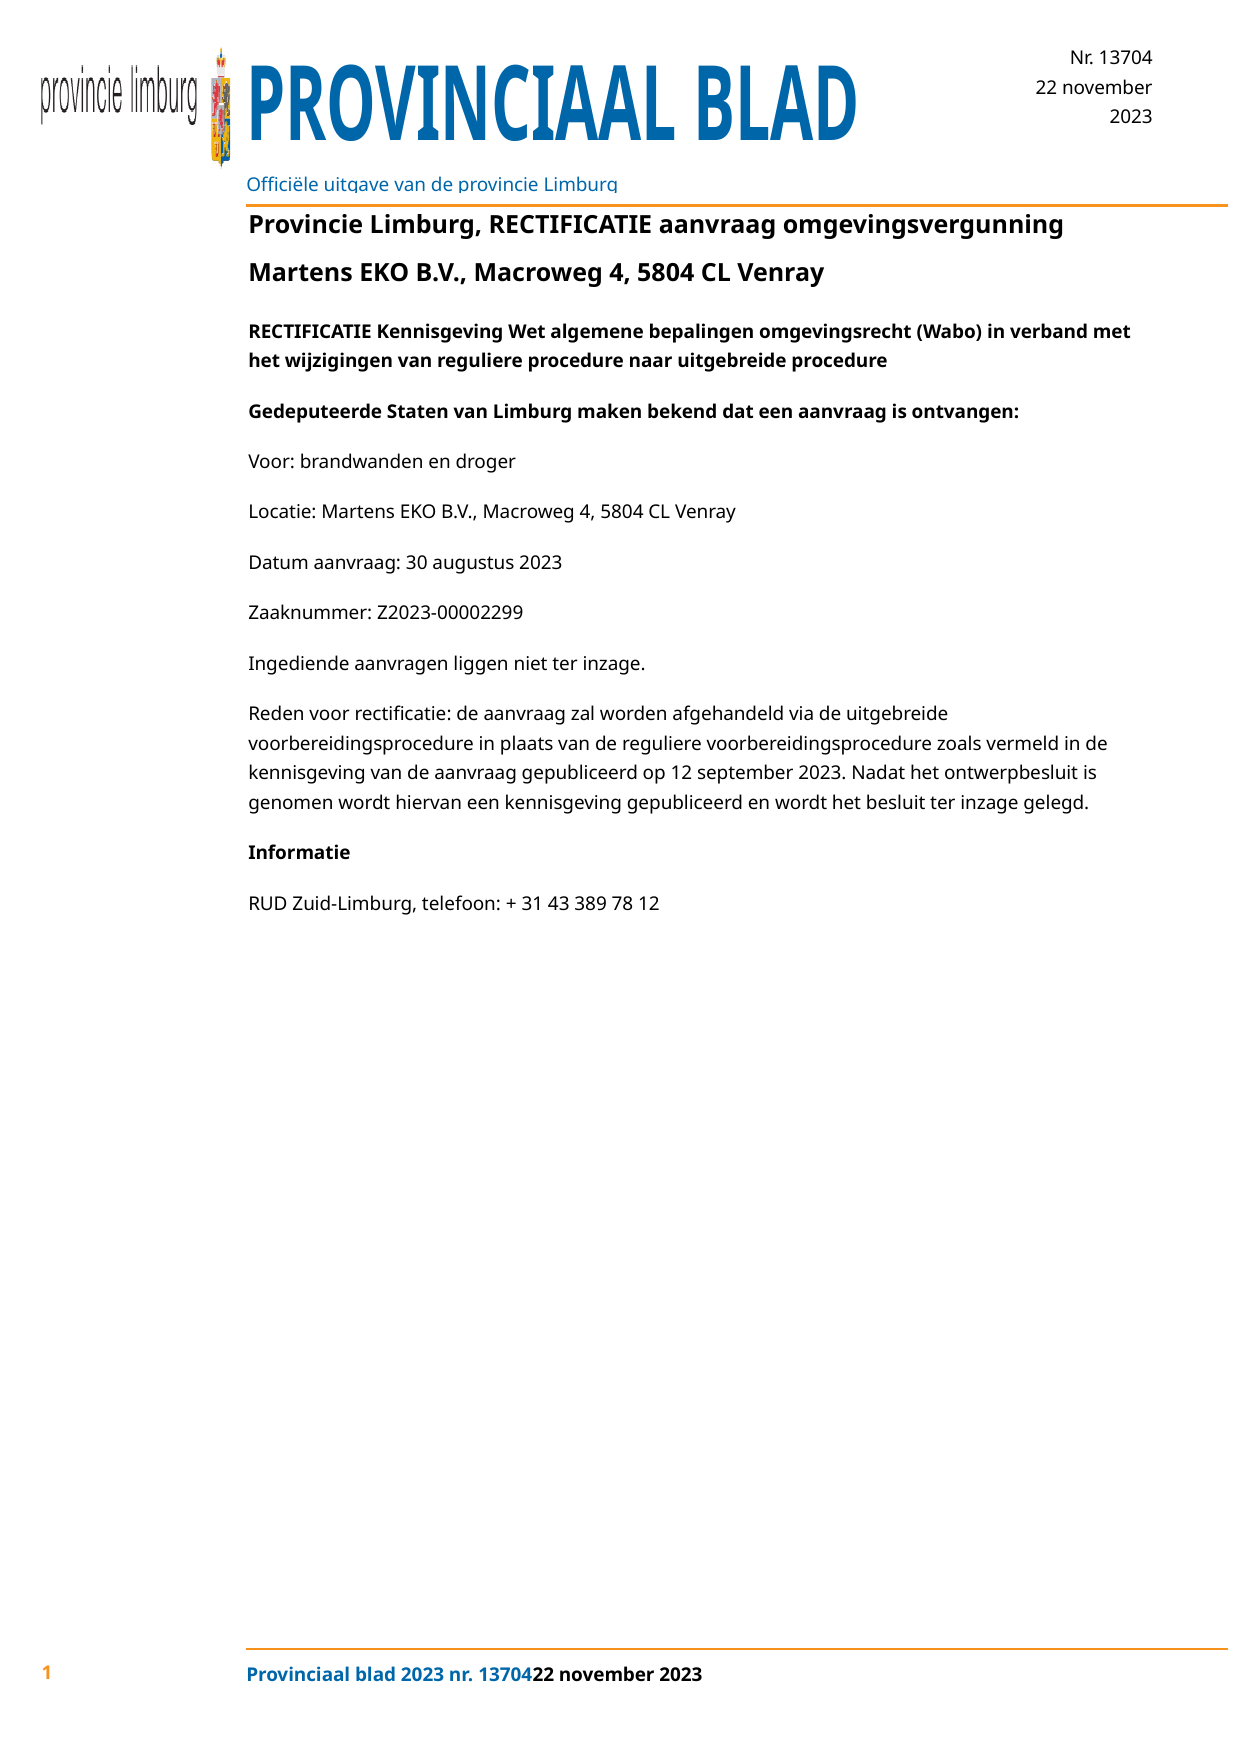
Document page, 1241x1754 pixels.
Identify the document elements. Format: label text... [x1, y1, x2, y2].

text Gedeputeerde Staten van Limburg maken bekend dat een aanvraag is ontvangen: [248, 398, 1152, 424]
text Ingediende aanvragen liggen niet ter inzage. [248, 650, 1152, 676]
text Informatie [248, 839, 1152, 865]
text Zaaknummer: Z2023-00002299 [248, 599, 1152, 625]
picture [41, 47, 231, 172]
text Provincie Limburg, RECTIFICATIE aanvraag omgevingsvergunning Martens EKO B.V., Macroweg 4, 5804 CL Venray [248, 207, 1152, 288]
text RUD Zuid-Limburg, telefoon: + 31 43 389 78 12 [248, 890, 1152, 916]
text Reden voor rectificatie: de aanvraag zal worden afgehandeld via de uitgebreide voorbereidingsprocedure in plaats van de reguliere voorbereidingsprocedure zoals vermeld in de kennisgeving van de aanvraag gepubliceerd op 12 september 2023. Nadat het ontwerpbesluit is genomen wordt hiervan een kennisgeving gepubliceerd en wordt het besluit ter inzage gelegd. [248, 700, 1152, 815]
text Datum aanvraag: 30 augustus 2023 [248, 549, 1152, 575]
text RECTIFICATIE Kennisgeving Wet algemene bepalingen omgevingsrecht (Wabo) in verband met het wijzigingen van reguliere procedure naar uitgebreide procedure [248, 318, 1152, 373]
text Voor: brandwanden en droger [248, 448, 1152, 474]
text Locatie: Martens EKO B.V., Macroweg 4, 5804 CL Venray [248, 499, 1152, 524]
